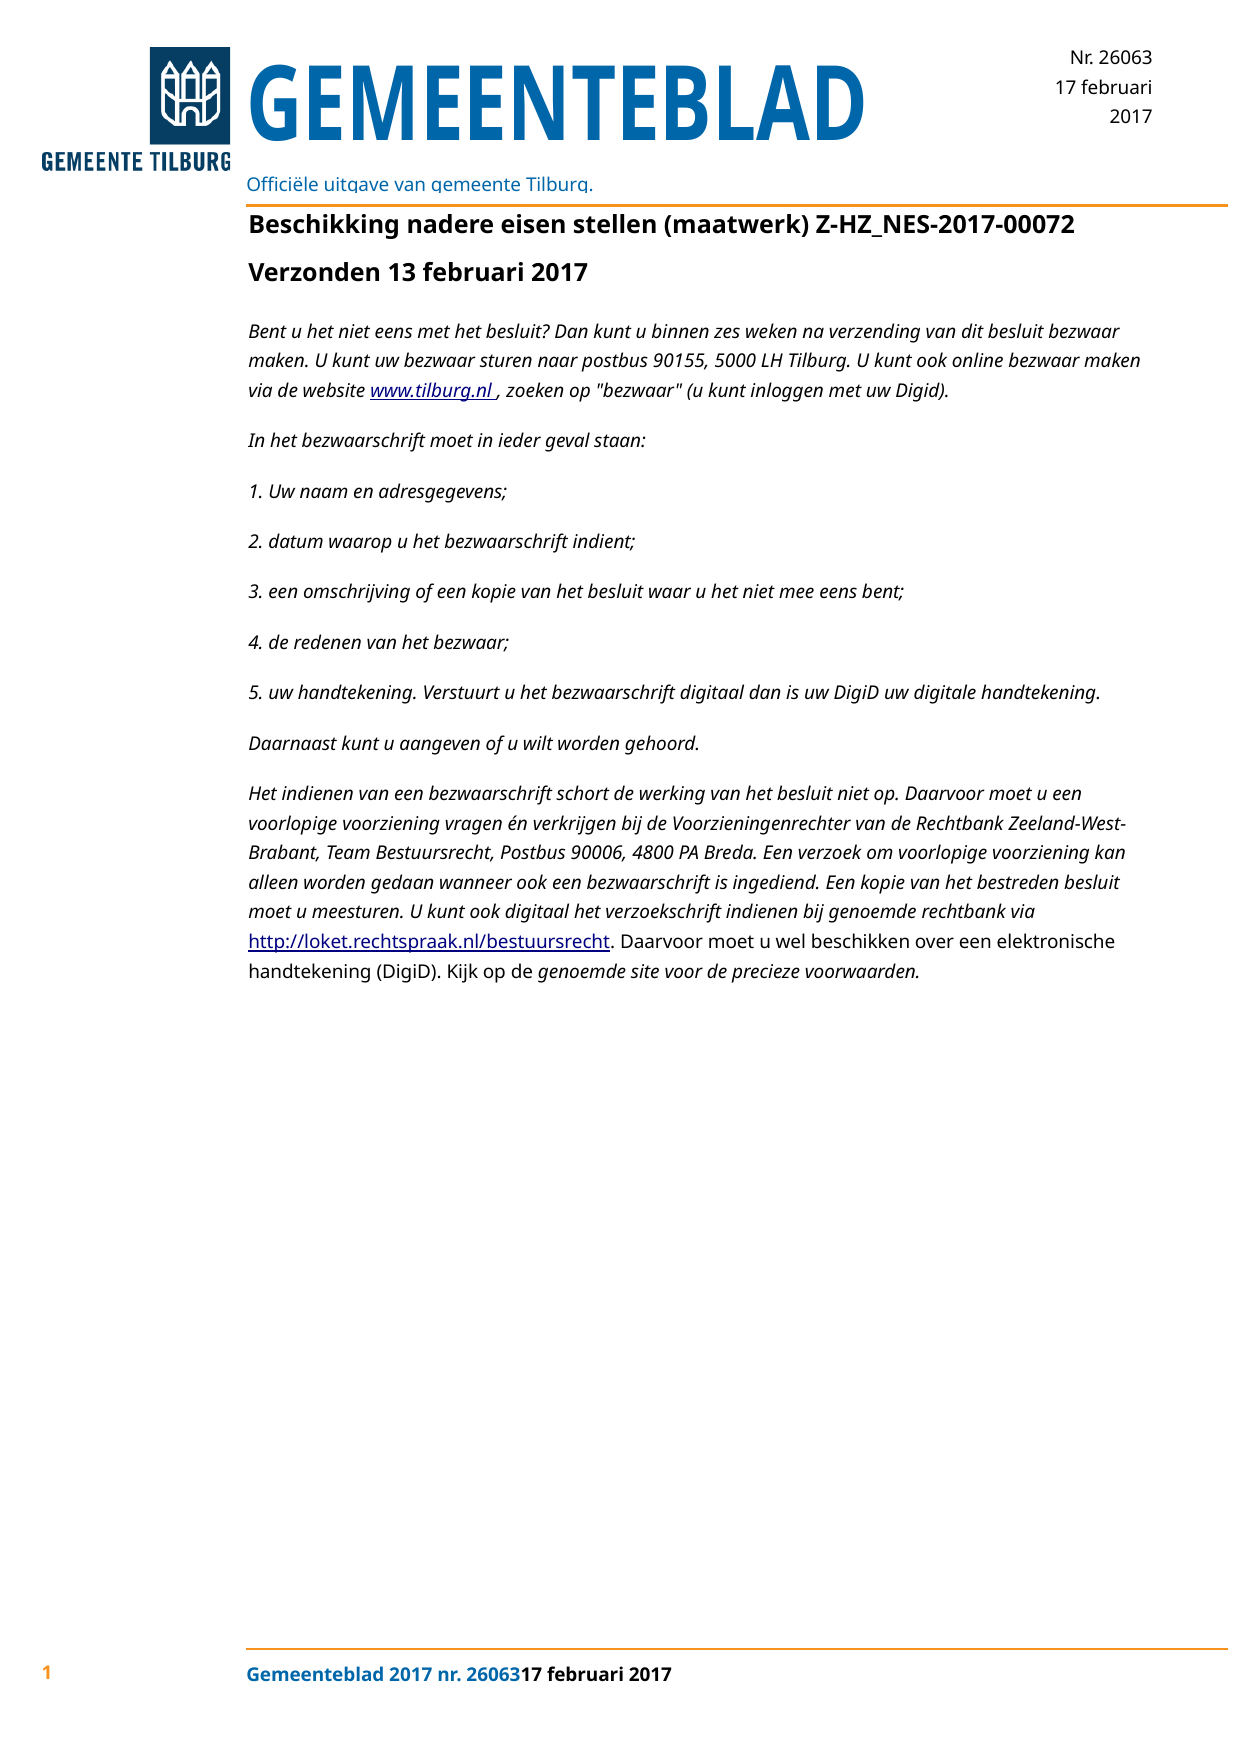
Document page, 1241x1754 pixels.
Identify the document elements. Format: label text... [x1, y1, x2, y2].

text In het bezwaarschrift moet in ieder geval staan: [248, 427, 1152, 453]
text 4. de redenen van het bezwaar; [248, 629, 1152, 655]
text 1. Uw naam en adresgegevens; [248, 478, 1152, 504]
text Daarnaast kunt u aangeven of u wilt worden gehoord. [248, 730, 1152, 756]
text 5. uw handtekening. Verstuurt u het bezwaarschrift digitaal dan is uw DigiD uw digitale handtekening. [248, 679, 1152, 705]
text Beschikking nadere eisen stellen (maatwerk) Z-HZ_NES-2017-00072 Verzonden 13 februari 2017 [248, 207, 1152, 288]
text 2. datum waarop u het bezwaarschrift indient; [248, 528, 1152, 554]
text 3. een omschrijving of een kopie van het besluit waar u het niet mee eens bent; [248, 579, 1152, 604]
picture [41, 47, 231, 172]
text Het indienen van een bezwaarschrift schort de werking van het besluit niet op. Daarvoor moet u een voorlopige voorziening vragen én verkrijgen bij de Voorzieningenrechter van de Rechtbank Zeeland-West-Brabant, Team Bestuursrecht, Postbus 90006, 4800 PA Breda. Een verzoek om voorlopige voorziening kan alleen worden gedaan wanneer ook een bezwaarschrift is ingediend. Een kopie van het bestreden besluit moet u meesturen. U kunt ook digitaal het verzoekschrift indienen bij genoemde rechtbank via http://loket.rechtspraak.nl/bestuursrecht. Daarvoor moet u wel beschikken over een elektronische handtekening (DigiD). Kijk op de genoemde site voor de precieze voorwaarden. [248, 780, 1152, 984]
text Bent u het niet eens met het besluit? Dan kunt u binnen zes weken na verzending van dit besluit bezwaar maken. U kunt uw bezwaar sturen naar postbus 90155, 5000 LH Tilburg. U kunt ook online bezwaar maken via de website www.tilburg.nl , zoeken op "bezwaar" (u kunt inloggen met uw Digid). [248, 318, 1152, 403]
